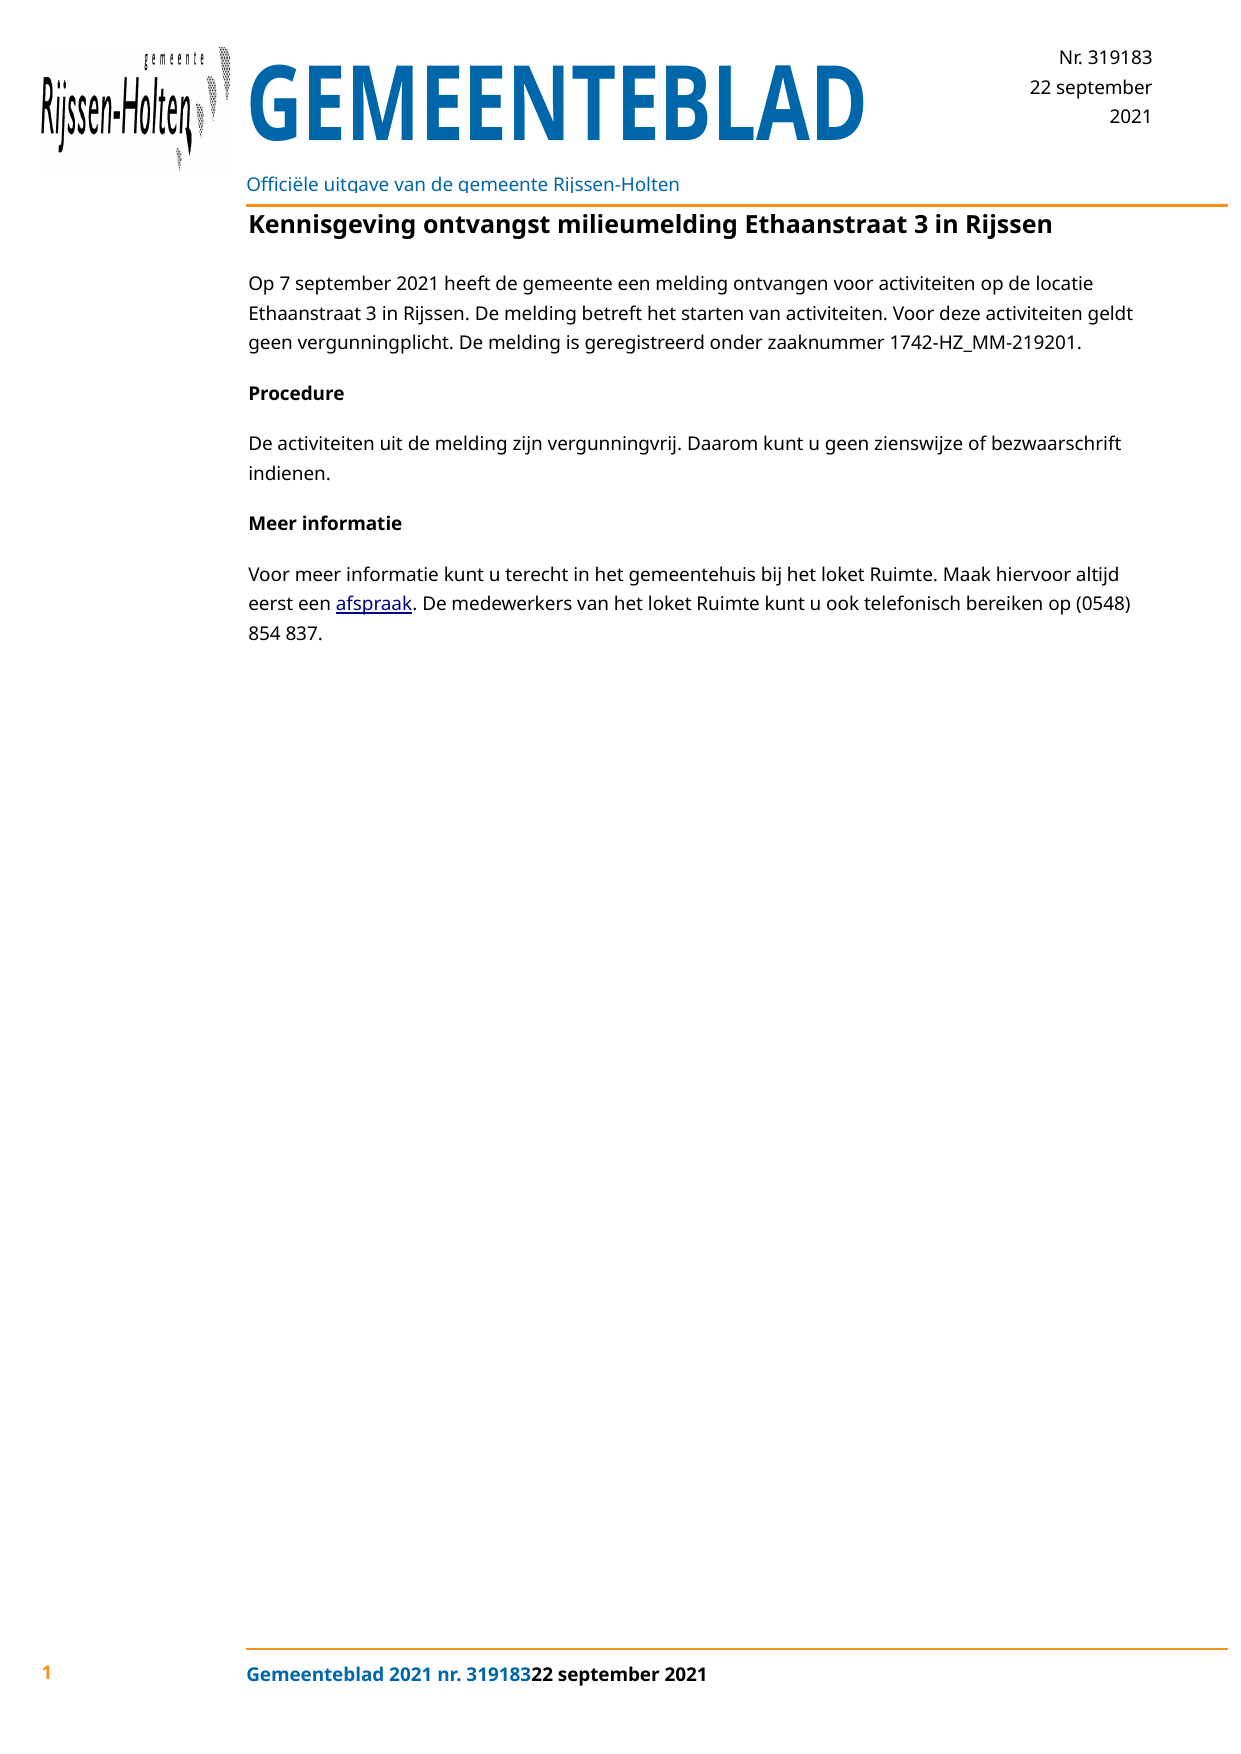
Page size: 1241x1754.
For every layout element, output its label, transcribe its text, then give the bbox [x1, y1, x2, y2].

text Kennisgeving ontvangst milieumelding Ethaanstraat 3 in Rijssen [248, 207, 1152, 241]
text Meer informatie [248, 510, 1152, 536]
text Voor meer informatie kunt u terecht in het gemeentehuis bij het loket Ruimte. Maak hiervoor altijd eerst een afspraak. De medewerkers van het loket Ruimte kunt u ook telefonisch bereiken op (0548) 854 837. [248, 561, 1152, 646]
text Procedure [248, 380, 1152, 406]
picture [41, 47, 231, 172]
text De activiteiten uit de melding zijn vergunningvrij. Daarom kunt u geen zienswijze of bezwaarschrift indienen. [248, 430, 1152, 486]
text Op 7 september 2021 heeft de gemeente een melding ontvangen voor activiteiten op de locatie Ethaanstraat 3 in Rijssen. De melding betreft het starten van activiteiten. Voor deze activiteiten geldt geen vergunningplicht. De melding is geregistreerd onder zaaknummer 1742-HZ_MM-219201. [248, 270, 1152, 355]
